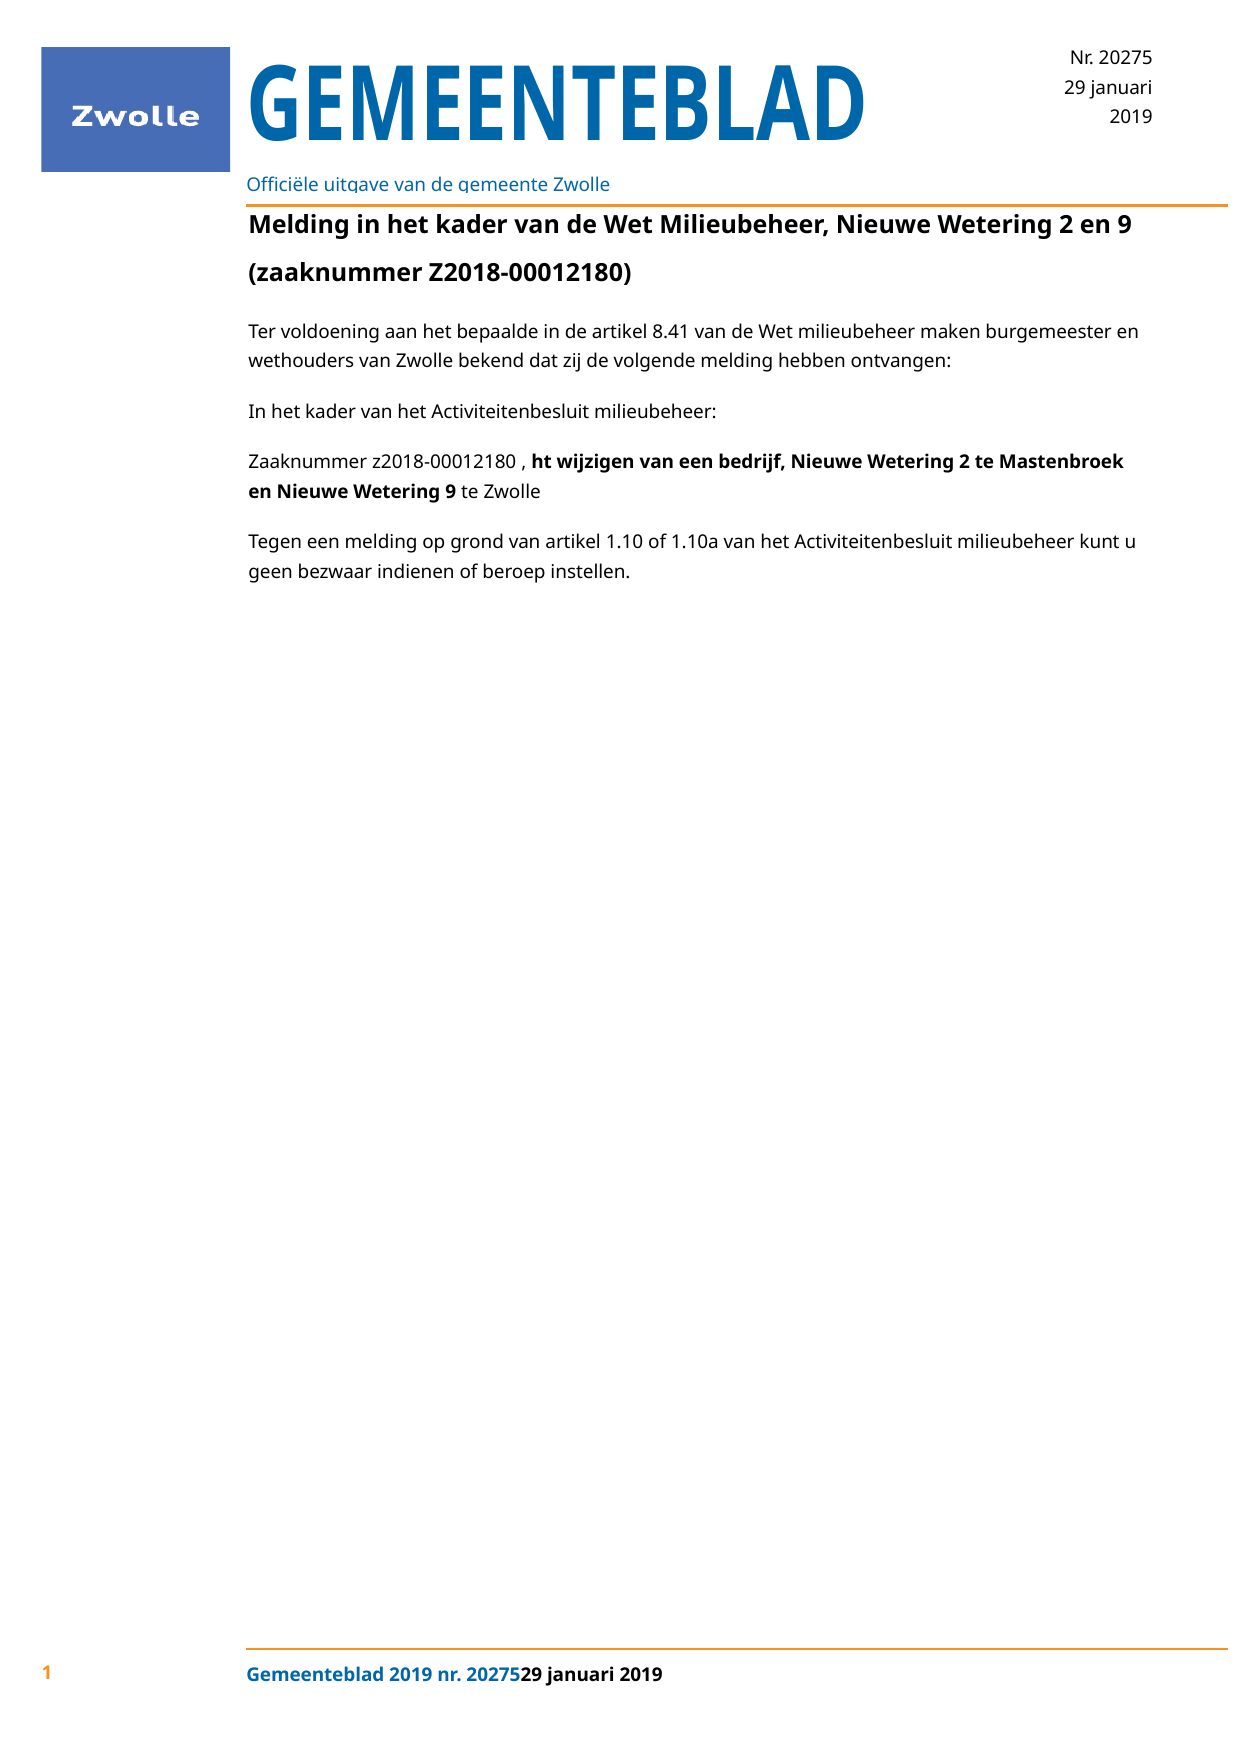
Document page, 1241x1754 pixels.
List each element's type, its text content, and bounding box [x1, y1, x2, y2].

text In het kader van het Activiteitenbesluit milieubeheer: [248, 398, 1152, 424]
text Zaaknummer z2018-00012180 , ht wijzigen van een bedrijf, Nieuwe Wetering 2 te Mastenbroek en Nieuwe Wetering 9 te Zwolle [248, 448, 1152, 504]
picture [41, 47, 231, 172]
text Tegen een melding op grond van artikel 1.10 of 1.10a van het Activiteitenbesluit milieubeheer kunt u geen bezwaar indienen of beroep instellen. [248, 528, 1152, 584]
text Melding in het kader van de Wet Milieubeheer, Nieuwe Wetering 2 en 9 (zaaknummer Z2018-00012180) [248, 207, 1152, 288]
text Ter voldoening aan het bepaalde in de artikel 8.41 van de Wet milieubeheer maken burgemeester en wethouders van Zwolle bekend dat zij de volgende melding hebben ontvangen: [248, 318, 1152, 373]
